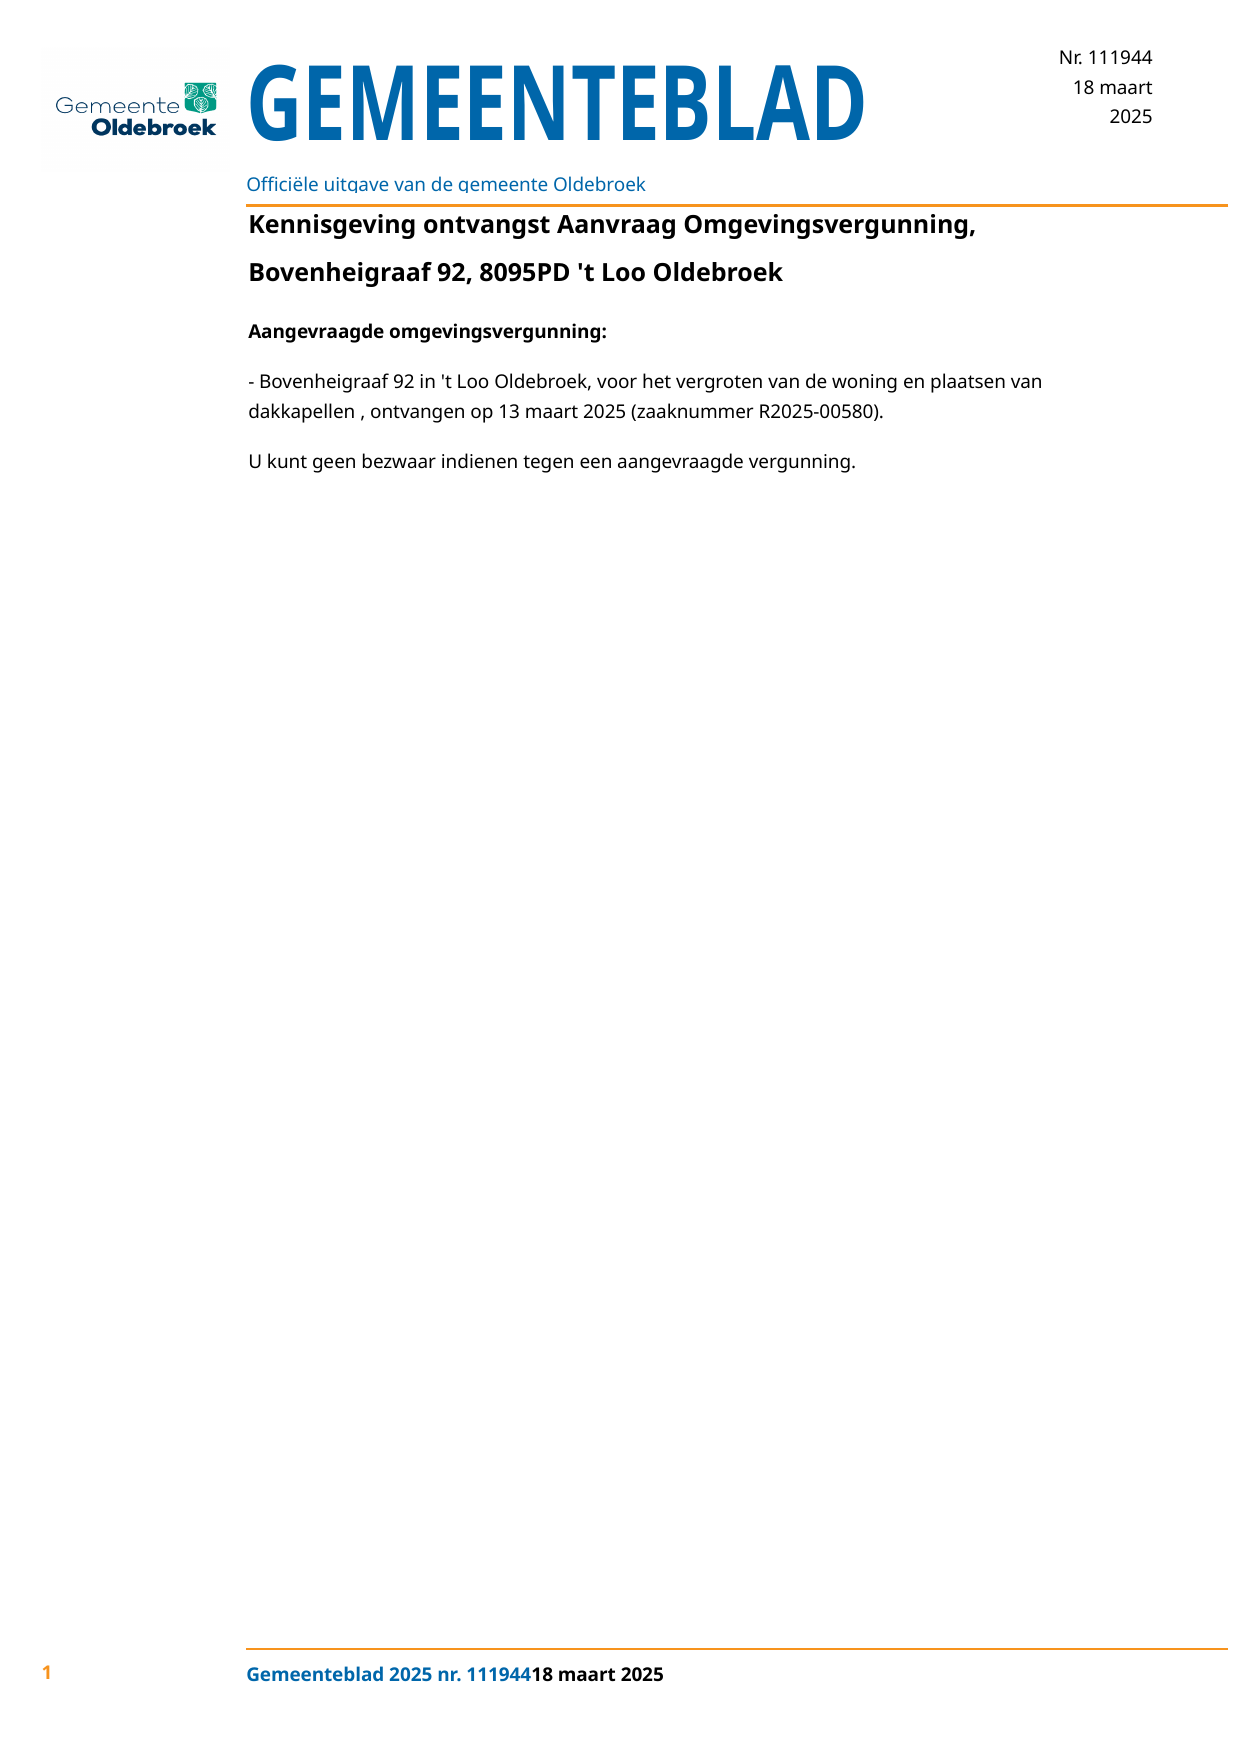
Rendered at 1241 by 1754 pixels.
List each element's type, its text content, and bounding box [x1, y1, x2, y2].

text - Bovenheigraaf 92 in 't Loo Oldebroek, voor het vergroten van de woning en plaatsen van dakkapellen , ontvangen op 13 maart 2025 (zaaknummer R2025-00580). [248, 368, 1152, 424]
picture [41, 47, 231, 172]
text U kunt geen bezwaar indienen tegen een aangevraagde vergunning. [248, 448, 1152, 474]
text Kennisgeving ontvangst Aanvraag Omgevingsvergunning, Bovenheigraaf 92, 8095PD 't Loo Oldebroek [248, 207, 1152, 288]
text Aangevraagde omgevingsvergunning: [248, 318, 1152, 344]
